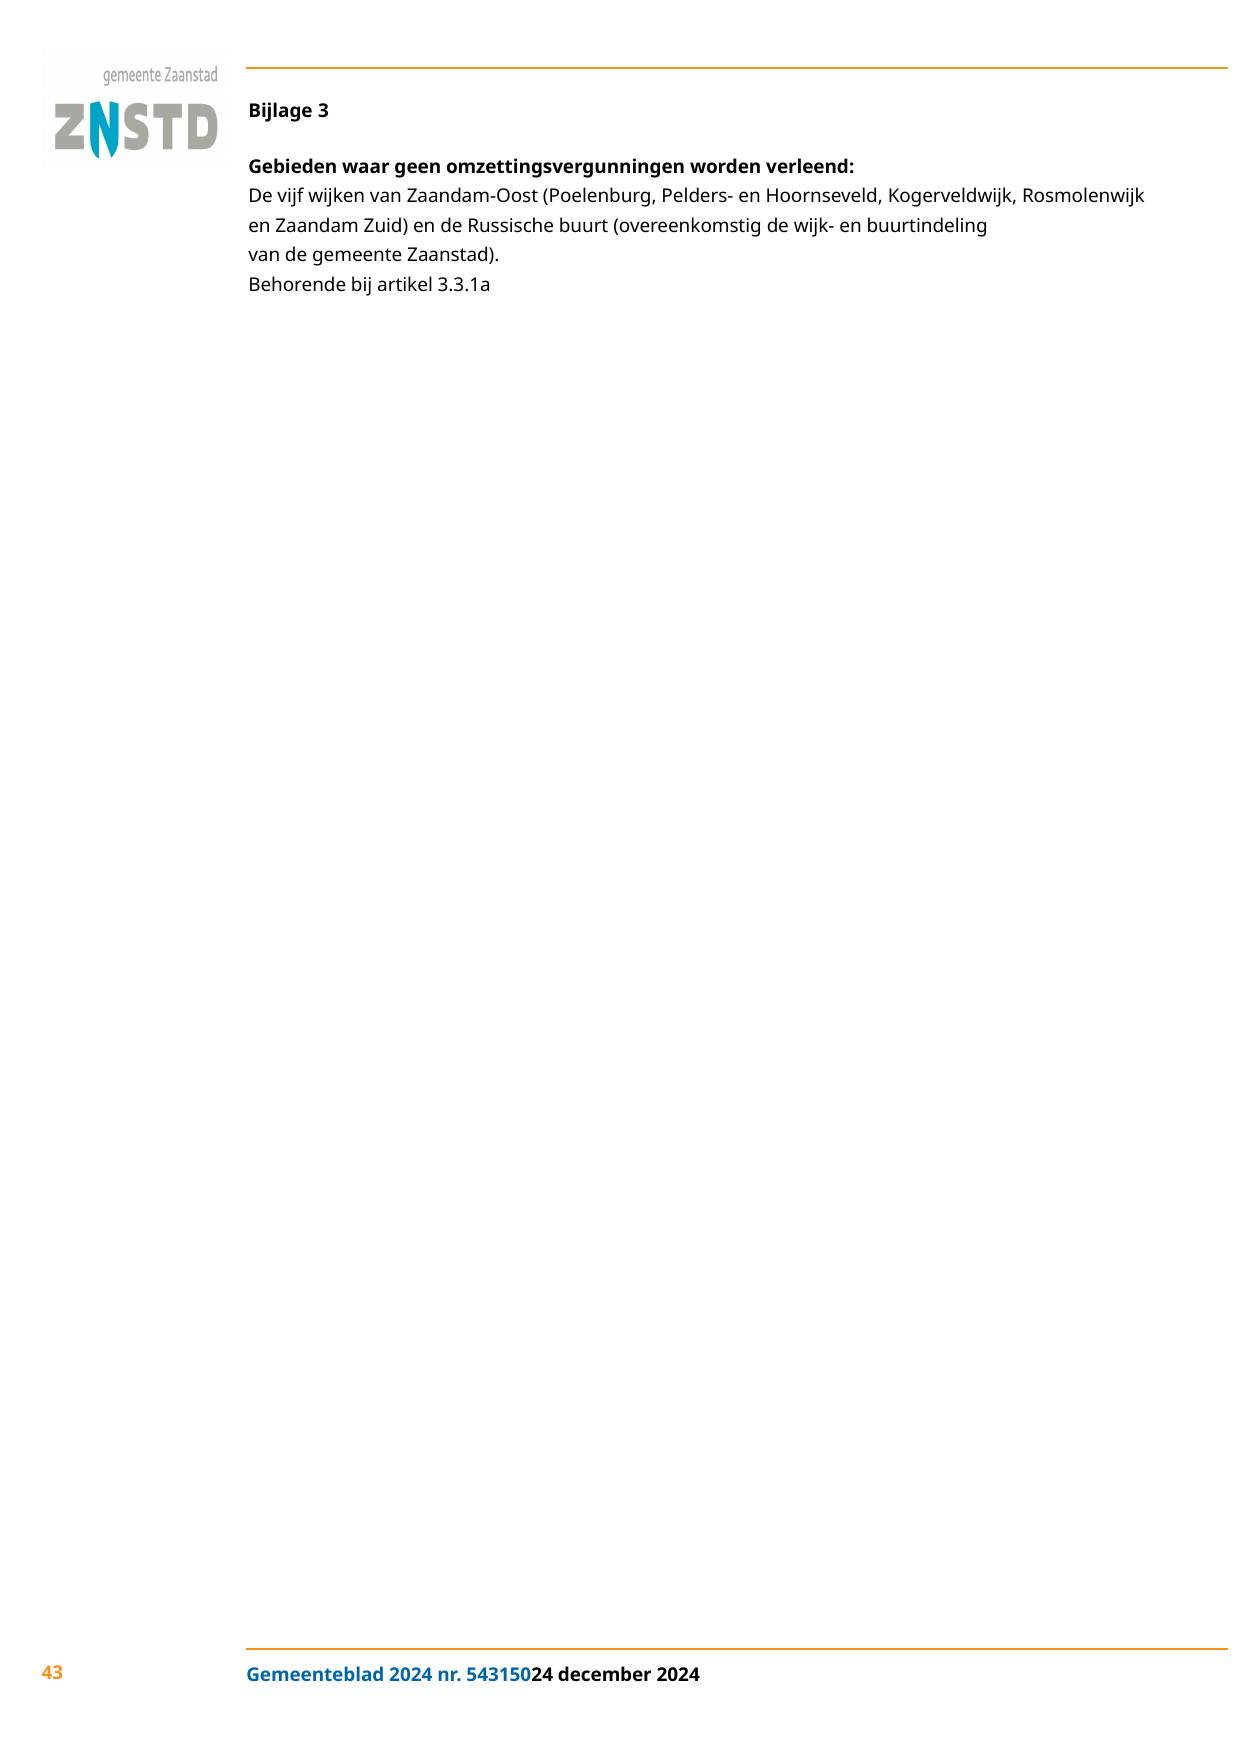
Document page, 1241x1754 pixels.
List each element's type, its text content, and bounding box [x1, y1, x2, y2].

text van de gemeente Zaanstad). [248, 242, 1152, 267]
text Behorende bij artikel 3.3.1a [248, 271, 1152, 297]
text Gebieden waar geen omzettingsvergunningen worden verleend: [248, 153, 1152, 179]
picture [41, 47, 231, 172]
text De vijf wijken van Zaandam-Oost (Poelenburg, Pelders- en Hoornseveld, Kogerveldwijk, Rosmolenwijk en Zaandam Zuid) en de Russische buurt (overeenkomstig de wijk- en buurtindeling [248, 182, 1152, 238]
text Bijlage 3 [248, 95, 1152, 123]
